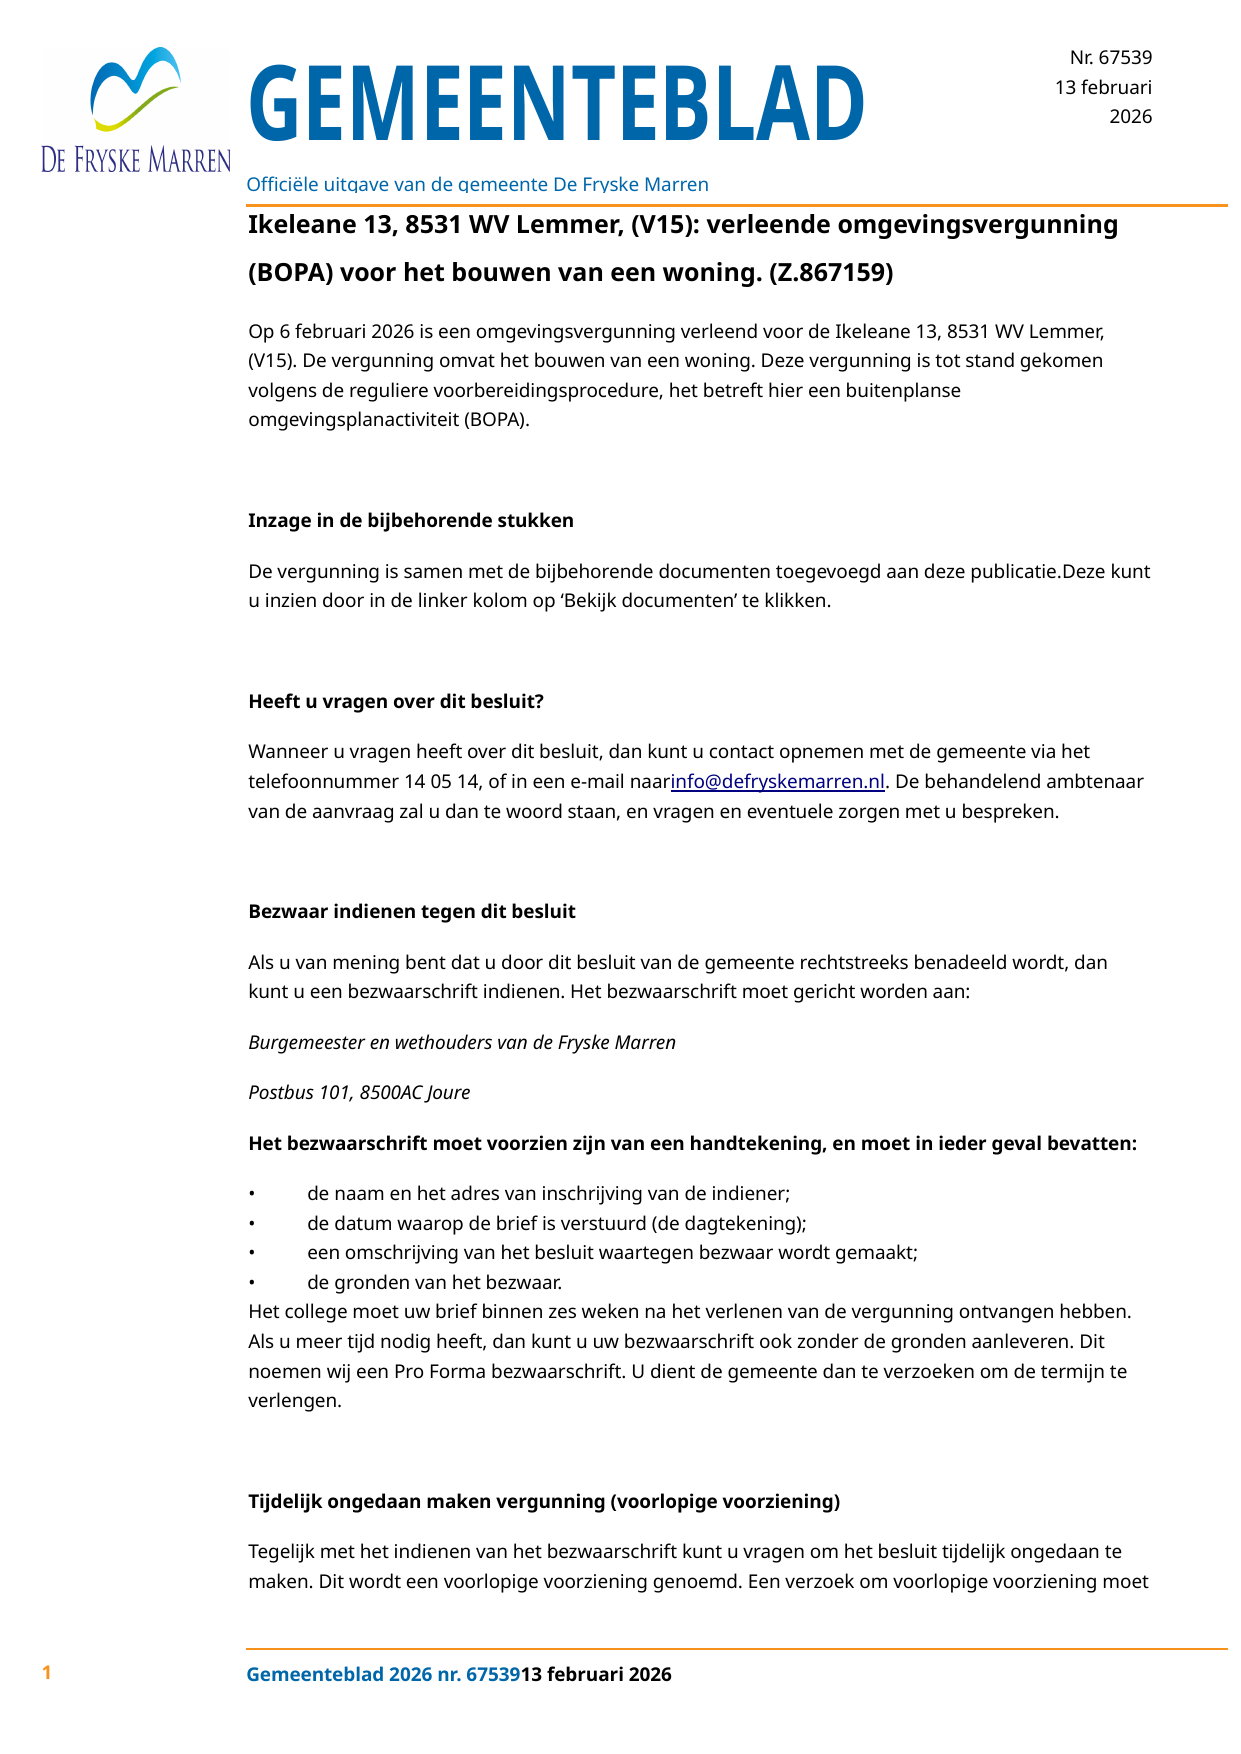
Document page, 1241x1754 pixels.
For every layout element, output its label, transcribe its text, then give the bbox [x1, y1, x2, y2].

text De vergunning is samen met de bijbehorende documenten toegevoegd aan deze publicatie.Deze kunt u inzien door in de linker kolom op ‘Bekijk documenten’ te klikken. [248, 558, 1152, 613]
text Inzage in de bijbehorende stukken [248, 507, 1152, 533]
text Tegelijk met het indienen van het bezwaarschrift kunt u vragen om het besluit tijdelijk ongedaan te maken. Dit wordt een voorlopige voorziening genoemd. Een verzoek om voorlopige voorziening moet [248, 1539, 1152, 1594]
list de naam en het adres van inschrijving van de indiener; [248, 1180, 1152, 1206]
text Wanneer u vragen heeft over dit besluit, dan kunt u contact opnemen met de gemeente via het telefoonnummer 14 05 14, of in een e-mail naarinfo@defryskemarren.nl. De behandelend ambtenaar van de aanvraag zal u dan te woord staan, en vragen en eventuele zorgen met u bespreken. [248, 739, 1152, 824]
text Heeft u vragen over dit besluit? [248, 688, 1152, 714]
text Het college moet uw brief binnen zes weken na het verlenen van de vergunning ontvangen hebben. Als u meer tijd nodig heeft, dan kunt u uw bezwaarschrift ook zonder de gronden aanleveren. Dit noemen wij een Pro Forma bezwaarschrift. U dient de gemeente dan te verzoeken om de termijn te verlengen. [248, 1299, 1152, 1413]
text Het bezwaarschrift moet voorzien zijn van een handtekening, en moet in ieder geval bevatten: [248, 1130, 1152, 1156]
text Postbus 101, 8500AC Joure [248, 1079, 1152, 1105]
text Tijdelijk ongedaan maken vergunning (voorlopige voorziening) [248, 1488, 1152, 1514]
text Als u van mening bent dat u door dit besluit van de gemeente rechtstreeks benadeeld wordt, dan kunt u een bezwaarschrift indienen. Het bezwaarschrift moet gericht worden aan: [248, 949, 1152, 1004]
picture [41, 47, 231, 172]
text Burgemeester en wethouders van de Fryske Marren [248, 1029, 1152, 1055]
text Bezwaar indienen tegen dit besluit [248, 899, 1152, 924]
list de datum waarop de brief is verstuurd (de dagtekening); [248, 1210, 1152, 1236]
list een omschrijving van het besluit waartegen bezwaar wordt gemaakt; [248, 1239, 1152, 1265]
list de gronden van het bezwaar. [248, 1269, 1152, 1295]
text Ikeleane 13, 8531 WV Lemmer, (V15): verleende omgevingsvergunning (BOPA) voor het bouwen van een woning. (Z.867159) [248, 207, 1152, 288]
text Op 6 februari 2026 is een omgevingsvergunning verleend voor de Ikeleane 13, 8531 WV Lemmer, (V15). De vergunning omvat het bouwen van een woning. Deze vergunning is tot stand gekomen volgens de reguliere voorbereidingsprocedure, het betreft hier een buitenplanse omgevingsplanactiviteit (BOPA). [248, 318, 1152, 432]
